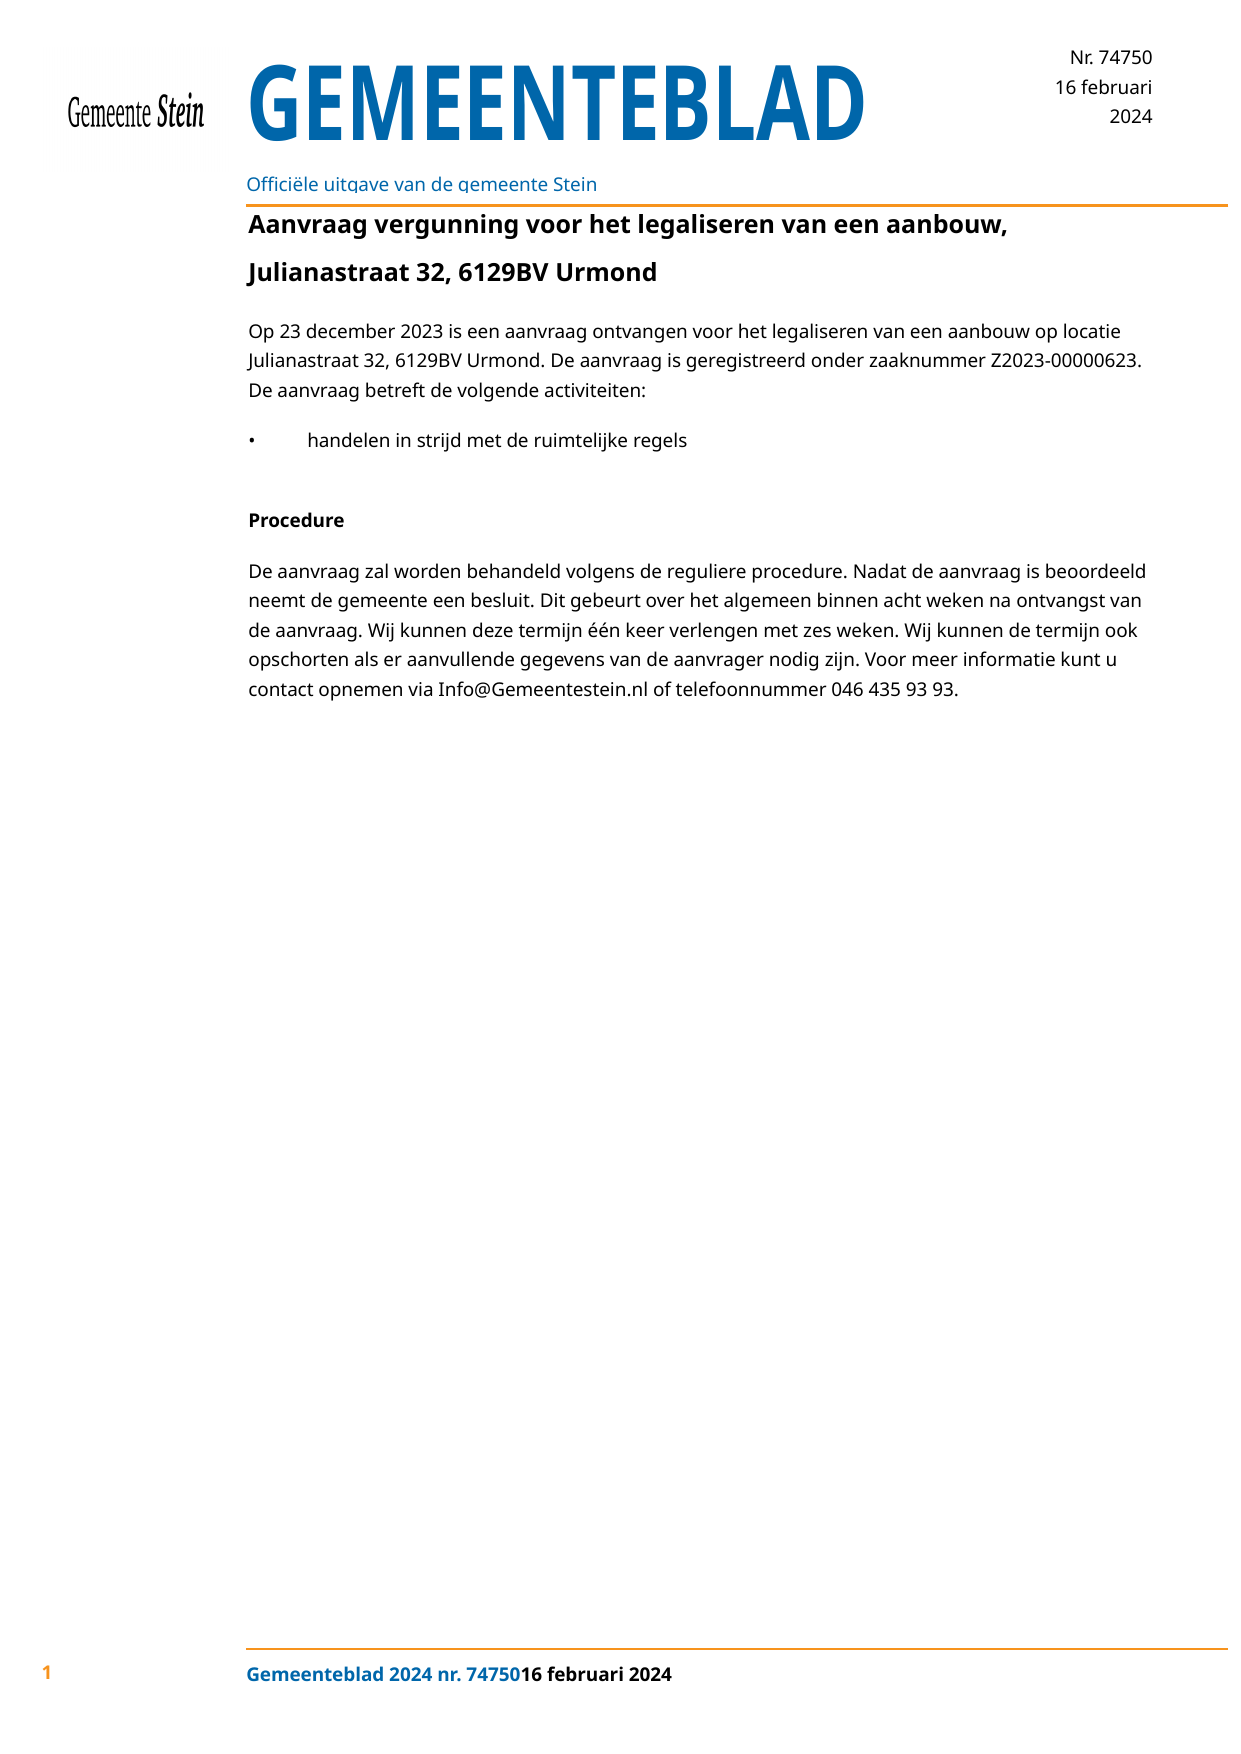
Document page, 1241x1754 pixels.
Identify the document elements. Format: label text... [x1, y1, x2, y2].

text Procedure [248, 507, 1152, 533]
list handelen in strijd met de ruimtelijke regels [248, 427, 1152, 453]
text Aanvraag vergunning voor het legaliseren van een aanbouw, Julianastraat 32, 6129BV Urmond [248, 207, 1152, 288]
text Op 23 december 2023 is een aanvraag ontvangen voor het legaliseren van een aanbouw op locatie Julianastraat 32, 6129BV Urmond. De aanvraag is geregistreerd onder zaaknummer Z2023-00000623. De aanvraag betreft de volgende activiteiten: [248, 318, 1152, 403]
picture [41, 47, 231, 172]
text De aanvraag zal worden behandeld volgens de reguliere procedure. Nadat de aanvraag is beoordeeld neemt de gemeente een besluit. Dit gebeurt over het algemeen binnen acht weken na ontvangst van de aanvraag. Wij kunnen deze termijn één keer verlengen met zes weken. Wij kunnen de termijn ook opschorten als er aanvullende gegevens van de aanvrager nodig zijn. Voor meer informatie kunt u contact opnemen via Info@Gemeentestein.nl of telefoonnummer 046 435 93 93. [248, 558, 1152, 702]
